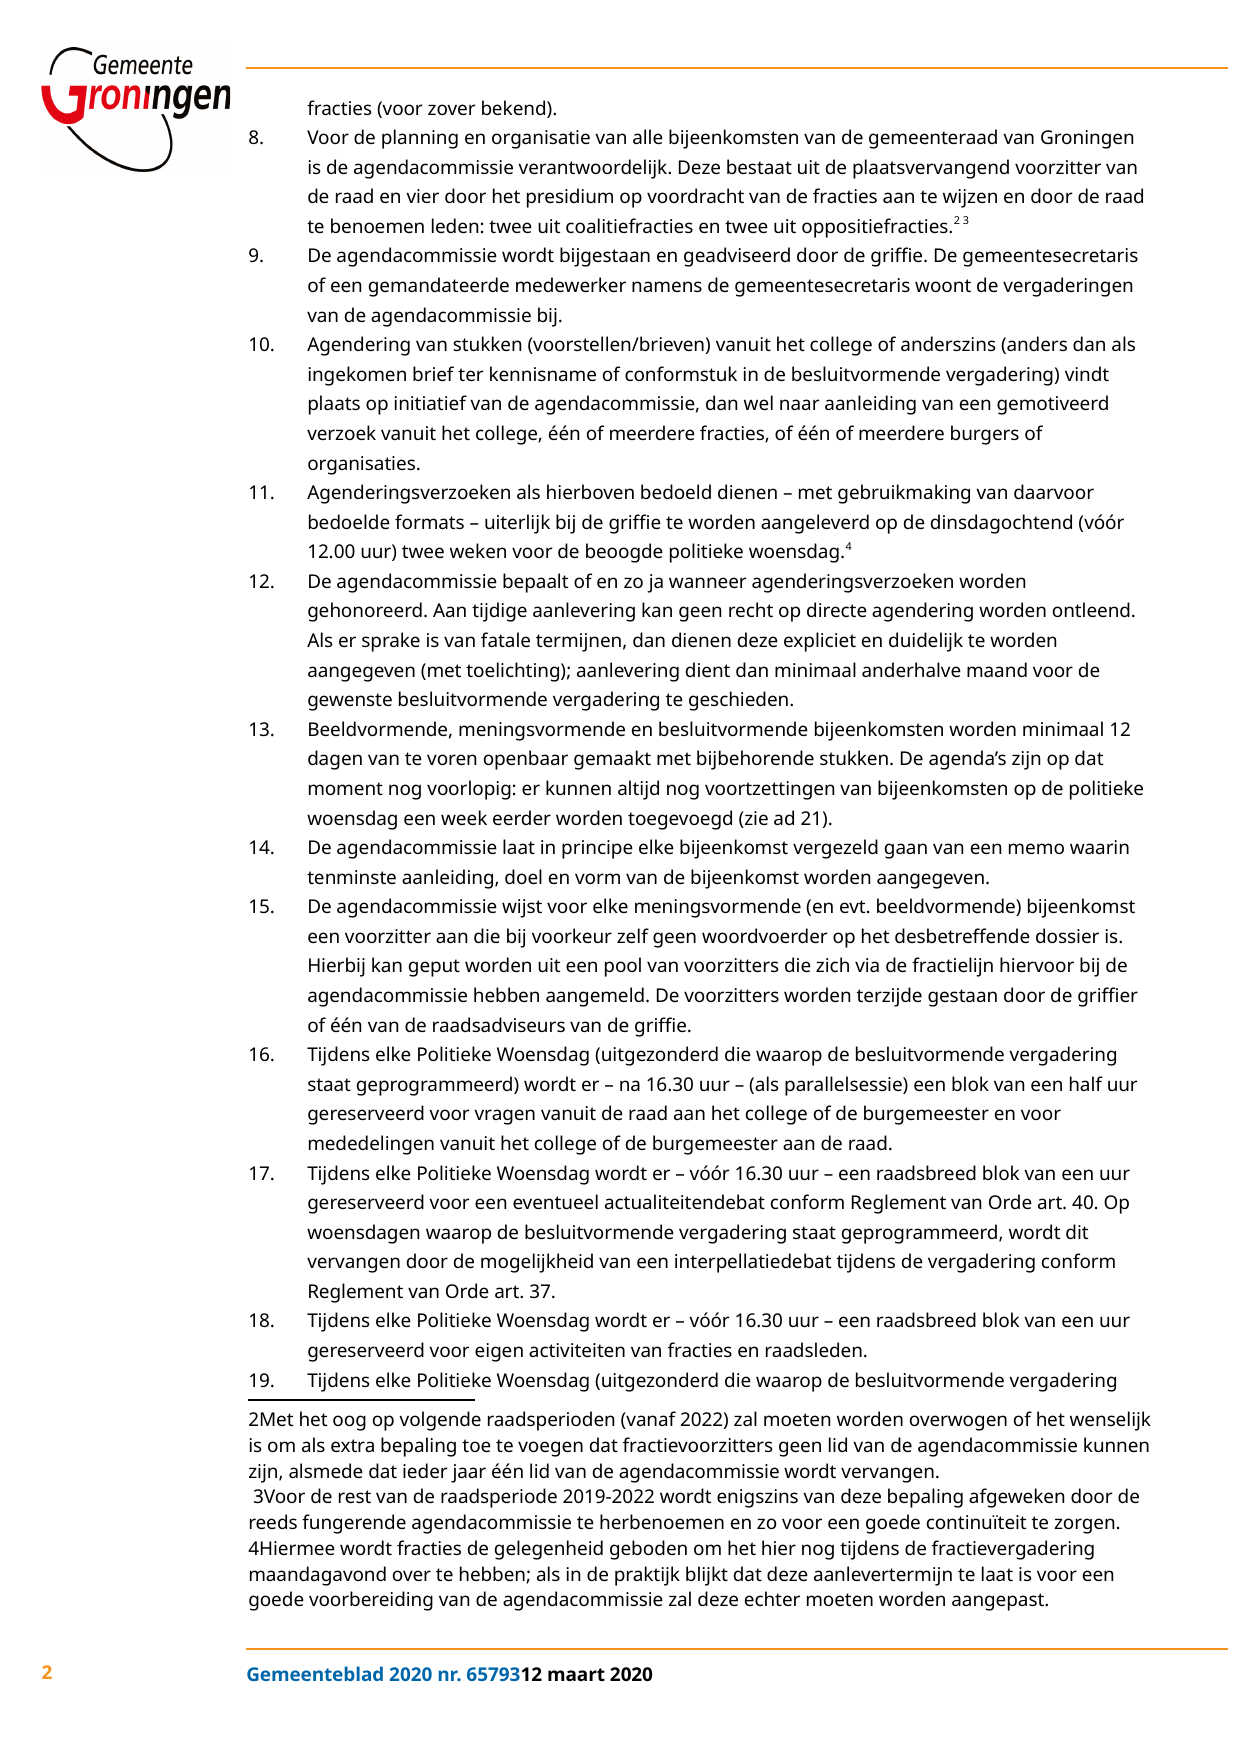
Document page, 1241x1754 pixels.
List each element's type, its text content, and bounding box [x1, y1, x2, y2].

list Tijdens elke Politieke Woensdag (uitgezonderd die waarop de besluitvormende vergadering [248, 1367, 1152, 1393]
list fracties (voor zover bekend). [248, 95, 1152, 121]
list De agendacommissie bepaalt of en zo ja wanneer agenderingsverzoeken worden gehonoreerd. Aan tijdige aanlevering kan geen recht op directe agendering worden ontleend. Als er sprake is van fatale termijnen, dan dienen deze expliciet en duidelijk te worden aangegeven (met toelichting); aanlevering dient dan minimaal anderhalve maand voor de gewenste besluitvormende vergadering te geschieden. [248, 568, 1152, 712]
list Agenderingsverzoeken als hierboven bedoeld dienen – met gebruikmaking van daarvoor bedoelde formats – uiterlijk bij de griffie te worden aangeleverd op de dinsdagochtend (vóór 12.00 uur) twee weken voor de beoogde politieke woensdag. [248, 479, 1152, 564]
list De agendacommissie wordt bijgestaan en geadviseerd door de griffie. De gemeentesecretaris of een gemandateerde medewerker namens de gemeentesecretaris woont de vergaderingen van de agendacommissie bij. [248, 243, 1152, 328]
list Agendering van stukken (voorstellen/brieven) vanuit het college of anderszins (anders dan als ingekomen brief ter kennisname of conformstuk in de besluitvormende vergadering) vindt plaats op initiatief van de agendacommissie, dan wel naar aanleiding van een gemotiveerd verzoek vanuit het college, één of meerdere fracties, of één of meerdere burgers of organisaties. [248, 331, 1152, 476]
list De agendacommissie laat in principe elke bijeenkomst vergezeld gaan van een memo waarin tenminste aanleiding, doel en vorm van de bijeenkomst worden aangegeven. [248, 834, 1152, 890]
list Beeldvormende, meningsvormende en besluitvormende bijeenkomsten worden minimaal 12 dagen van te voren openbaar gemaakt met bijbehorende stukken. De agenda’s zijn op dat moment nog voorlopig: er kunnen altijd nog voortzettingen van bijeenkomsten op de politieke woensdag een week eerder worden toegevoegd (zie ad 21). [248, 716, 1152, 831]
list Tijdens elke Politieke Woensdag wordt er – vóór 16.30 uur – een raadsbreed blok van een uur gereserveerd voor een eventueel actualiteitendebat conform Reglement van Orde art. 40. Op woensdagen waarop de besluitvormende vergadering staat geprogrammeerd, wordt dit vervangen door de mogelijkheid van een interpellatiedebat tijdens de vergadering conform Reglement van Orde art. 37. [248, 1160, 1152, 1304]
picture [41, 47, 231, 172]
list Met het oog op volgende raadsperioden (vanaf 2022) zal moeten worden overwogen of het wenselijk is om als extra bepaling toe te voegen dat fractievoorzitters geen lid van de agendacommissie kunnen zijn, alsmede dat ieder jaar één lid van de agendacommissie wordt vervangen. [248, 1406, 1152, 1483]
list Voor de planning en organisatie van alle bijeenkomsten van de gemeenteraad van Groningen is de agendacommissie verantwoordelijk. Deze bestaat uit de plaatsvervangend voorzitter van de raad en vier door het presidium op voordracht van de fracties aan te wijzen en door de raad te benoemen leden: twee uit coalitiefracties en twee uit oppositiefracties. [248, 124, 1152, 239]
list Tijdens elke Politieke Woensdag (uitgezonderd die waarop de besluitvormende vergadering staat geprogrammeerd) wordt er – na 16.30 uur – (als parallelsessie) een blok van een half uur gereserveerd voor vragen vanuit de raad aan het college of de burgemeester en voor mededelingen vanuit het college of de burgemeester aan de raad. [248, 1041, 1152, 1156]
list Hiermee wordt fracties de gelegenheid geboden om het hier nog tijdens de fractievergadering maandagavond over te hebben; als in de praktijk blijkt dat deze aanlevertermijn te laat is voor een goede voorbereiding van de agendacommissie zal deze echter moeten worden aangepast. [248, 1535, 1152, 1612]
list De agendacommissie wijst voor elke meningsvormende (en evt. beeldvormende) bijeenkomst een voorzitter aan die bij voorkeur zelf geen woordvoerder op het desbetreffende dossier is. Hierbij kan geput worden uit een pool van voorzitters die zich via de fractielijn hiervoor bij de agendacommissie hebben aangemeld. De voorzitters worden terzijde gestaan door de griffier of één van de raadsadviseurs van de griffie. [248, 893, 1152, 1038]
list Voor de rest van de raadsperiode 2019-2022 wordt enigszins van deze bepaling afgeweken door de reeds fungerende agendacommissie te herbenoemen en zo voor een goede continuïteit te zorgen. [248, 1483, 1152, 1535]
list Tijdens elke Politieke Woensdag wordt er – vóór 16.30 uur – een raadsbreed blok van een uur gereserveerd voor eigen activiteiten van fracties en raadsleden. [248, 1308, 1152, 1363]
